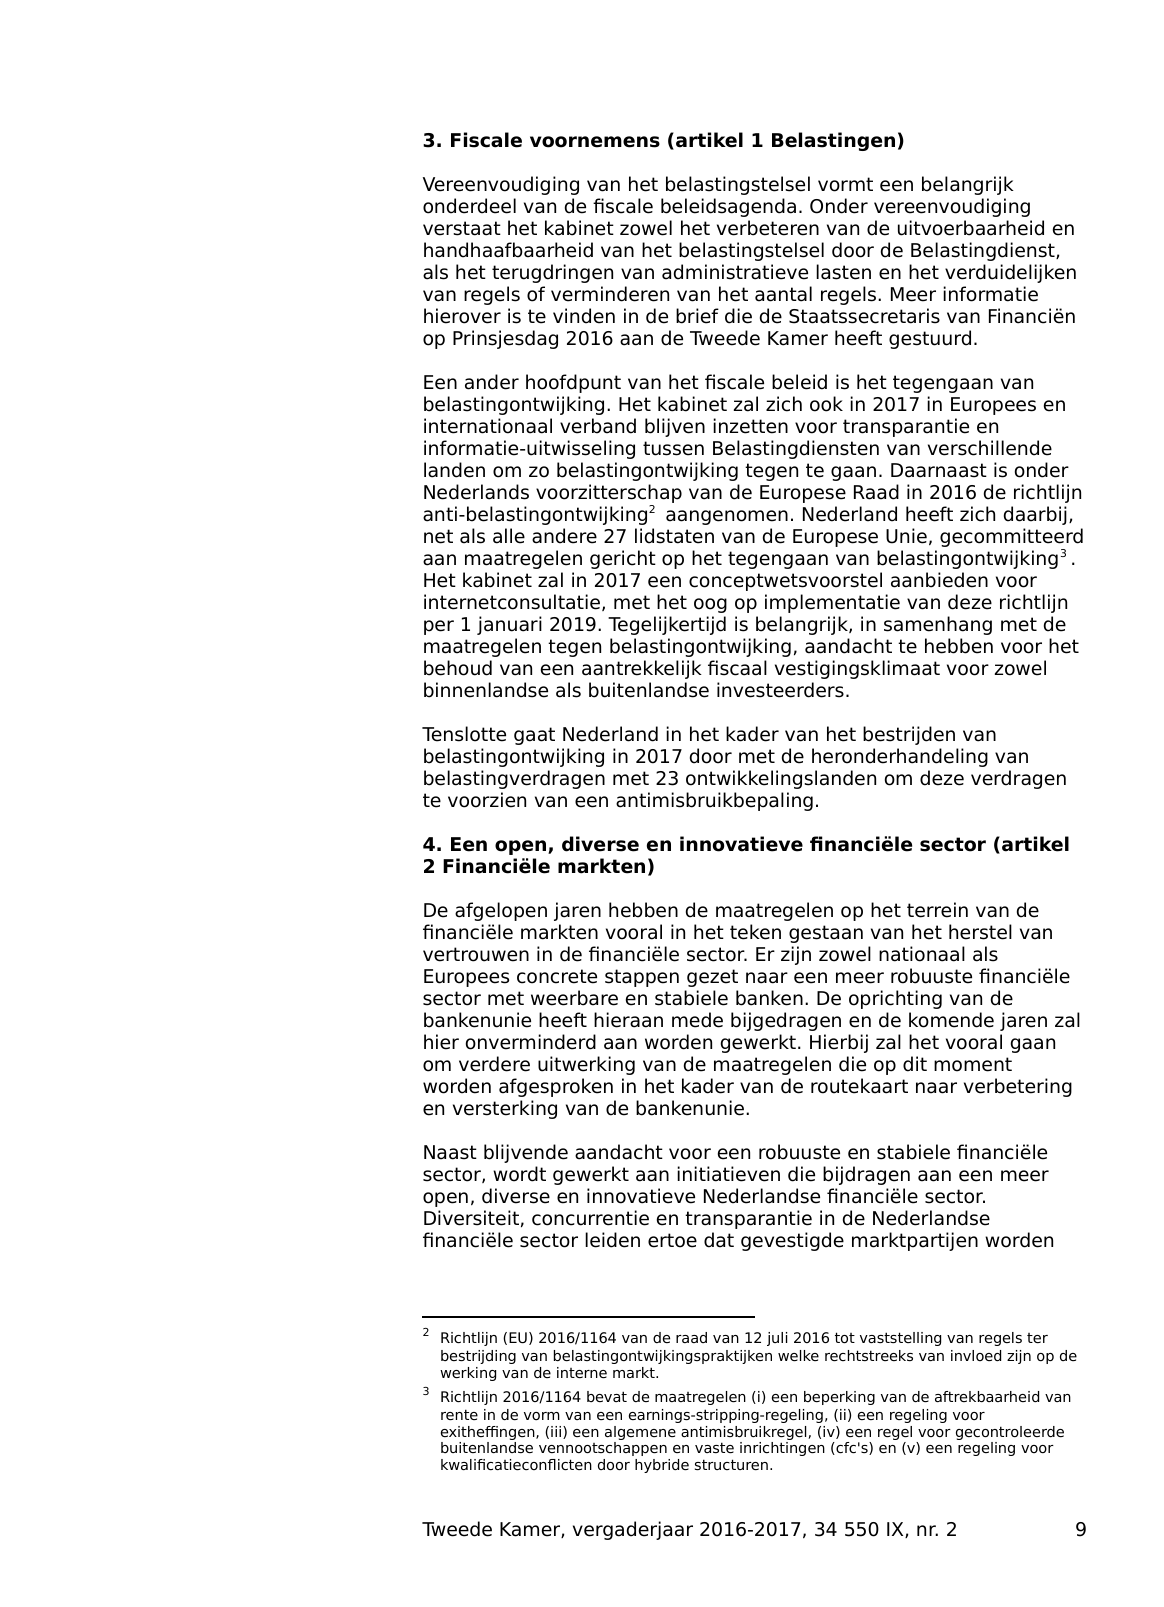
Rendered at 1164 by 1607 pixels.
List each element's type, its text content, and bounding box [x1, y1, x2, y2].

text Tenslotte gaat Nederland in het kader van het bestrijden van belastingontwijking in 2017 door met de heronderhandeling van belastingverdragen met 23 ontwikkelingslanden om deze verdragen te voorzien van een antimisbruikbepaling. [422, 724, 1087, 812]
text Richtlijn (EU) 2016/1164 van de raad van 12 juli 2016 tot vaststelling van regels ter bestrijding van belastingontwijkingspraktijken welke rechtstreeks van invloed zijn op de werking van de interne markt. [422, 1326, 1087, 1382]
text De afgelopen jaren hebben de maatregelen op het terrein van de financiële markten vooral in het teken gestaan van het herstel van vertrouwen in de financiële sector. Er zijn zowel nationaal als Europees concrete stappen gezet naar een meer robuuste financiële sector met weerbare en stabiele banken. De oprichting van de bankenunie heeft hieraan mede bijgedragen en de komende jaren zal hier onverminderd aan worden gewerkt. Hierbij zal het vooral gaan om verdere uitwerking van de maatregelen die op dit moment worden afgesproken in het kader van de routekaart naar verbetering en versterking van de bankenunie. [422, 900, 1087, 1120]
text Vereenvoudiging van het belastingstelsel vormt een belangrijk onderdeel van de fiscale beleidsagenda. Onder vereenvoudiging verstaat het kabinet zowel het verbeteren van de uitvoerbaarheid en handhaafbaarheid van het belastingstelsel door de Belastingdienst, als het terugdringen van administratieve lasten en het verduidelijken van regels of verminderen van het aantal regels. Meer informatie hierover is te vinden in de brief die de Staatssecretaris van Financiën op Prinsjesdag 2016 aan de Tweede Kamer heeft gestuurd. [422, 174, 1087, 350]
subtitle 4. Een open, diverse en innovatieve financiële sector (artikel 2 Financiële markten) [422, 834, 1087, 878]
text Richtlijn 2016/1164 bevat de maatregelen (i) een beperking van de aftrekbaarheid van rente in de vorm van een earnings-stripping-regeling, (ii) een regeling voor exitheffingen, (iii) een algemene antimisbruikregel, (iv) een regel voor gecontroleerde buitenlandse vennootschappen en vaste inrichtingen (cfc's) en (v) een regeling voor kwalificatieconflicten door hybride structuren. [422, 1385, 1087, 1474]
text Naast blijvende aandacht voor een robuuste en stabiele financiële sector, wordt gewerkt aan initiatieven die bijdragen aan een meer open, diverse en innovatieve Nederlandse financiële sector. Diversiteit, concurrentie en transparantie in de Nederlandse financiële sector leiden ertoe dat gevestigde marktpartijen worden [422, 1142, 1087, 1252]
text Een ander hoofdpunt van het fiscale beleid is het tegengaan van belastingontwijking. Het kabinet zal zich ook in 2017 in Europees en internationaal verband blijven inzetten voor transparantie en informatie-uitwisseling tussen Belastingdiensten van verschillende landen om zo belastingontwijking tegen te gaan. Daarnaast is onder Nederlands voorzitterschap van de Europese Raad in 2016 de richtlijn anti-belastingontwijking aangenomen. Nederland heeft zich daarbij, net als alle andere 27 lidstaten van de Europese Unie, gecommitteerd aan maatregelen gericht op het tegengaan van belastingontwijking. Het kabinet zal in 2017 een conceptwetsvoorstel aanbieden voor internetconsultatie, met het oog op implementatie van deze richtlijn per 1 januari 2019. Tegelijkertijd is belangrijk, in samenhang met de maatregelen tegen belastingontwijking, aandacht te hebben voor het behoud van een aantrekkelijk fiscaal vestigingsklimaat voor zowel binnenlandse als buitenlandse investeerders. [422, 372, 1087, 702]
subtitle 3. Fiscale voornemens (artikel 1 Belastingen) [422, 130, 1087, 152]
